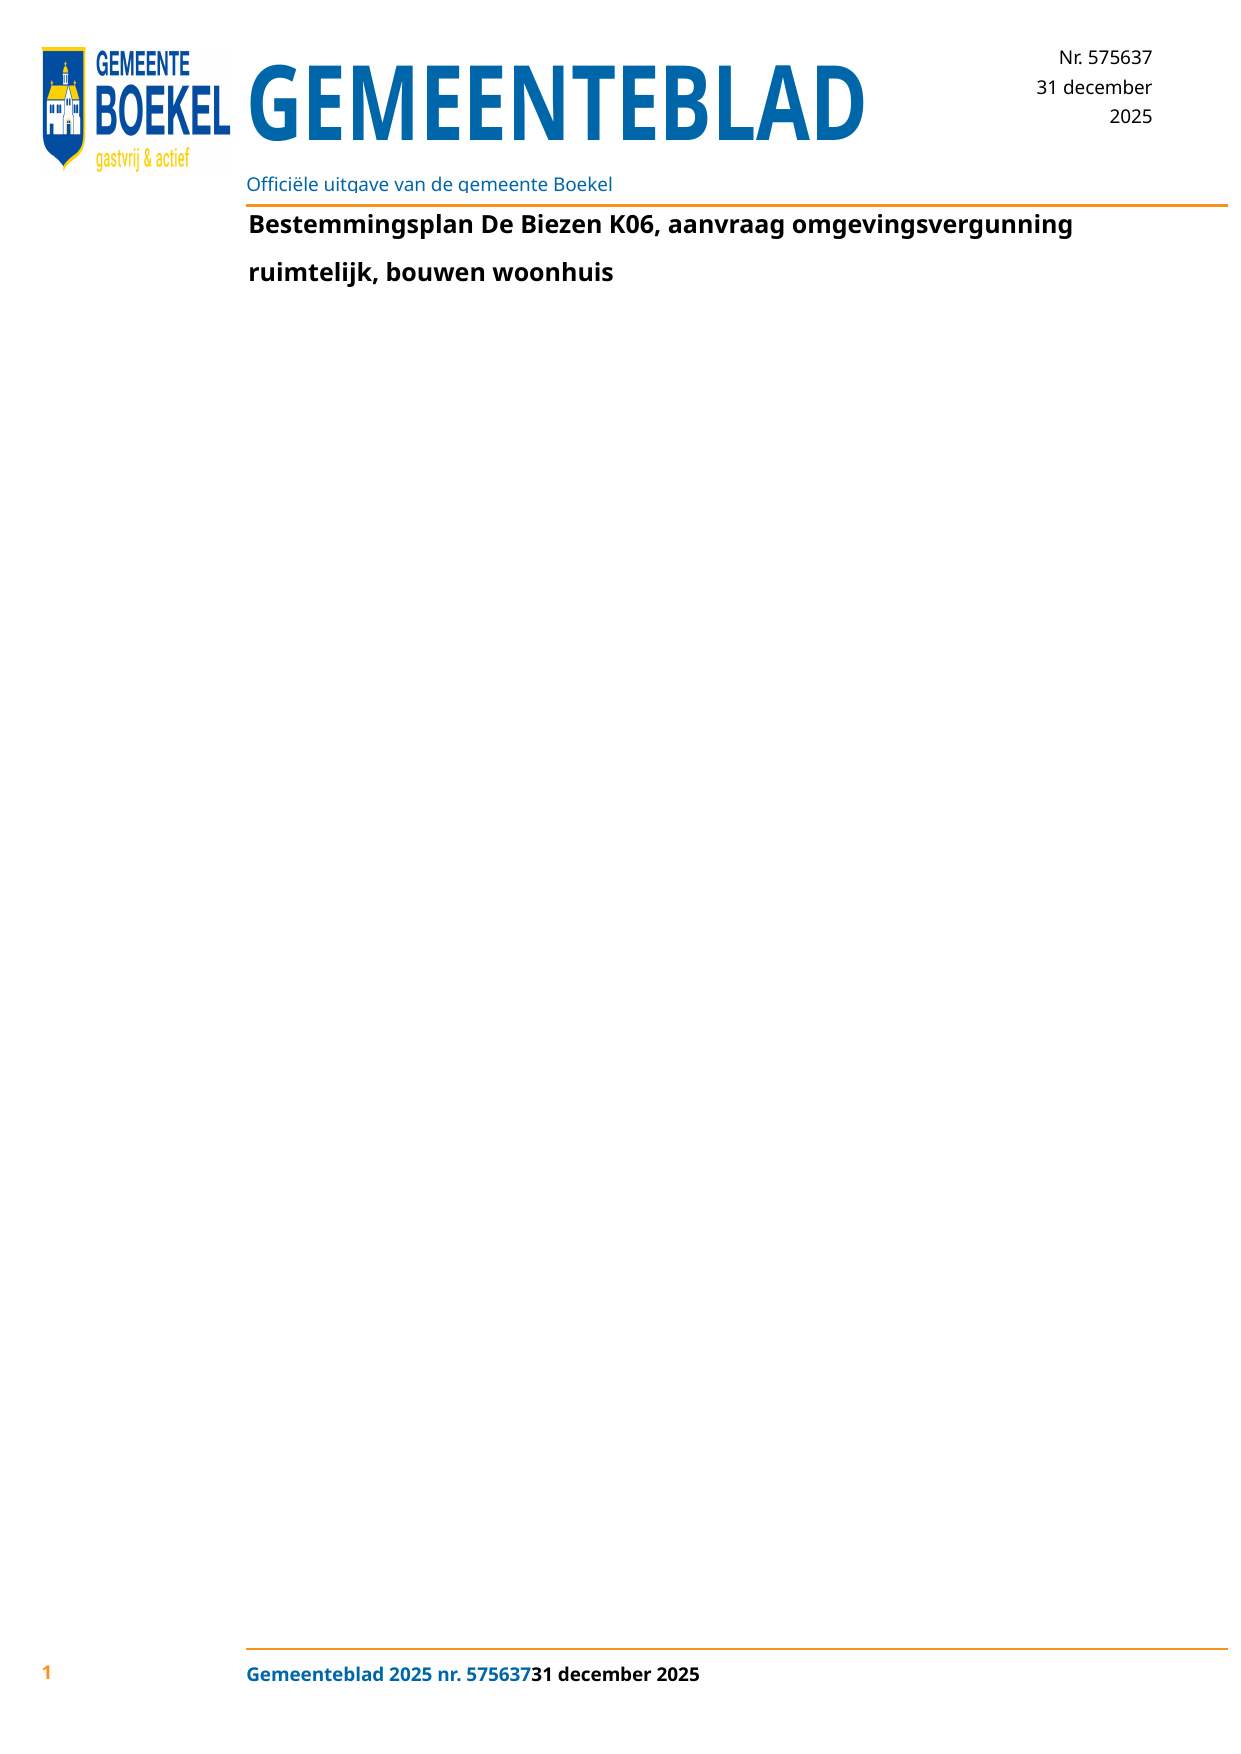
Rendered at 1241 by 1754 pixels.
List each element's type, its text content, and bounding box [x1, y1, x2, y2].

text Bestemmingsplan De Biezen K06, aanvraag omgevingsvergunning ruimtelijk, bouwen woonhuis [248, 207, 1152, 288]
picture [41, 47, 231, 172]
